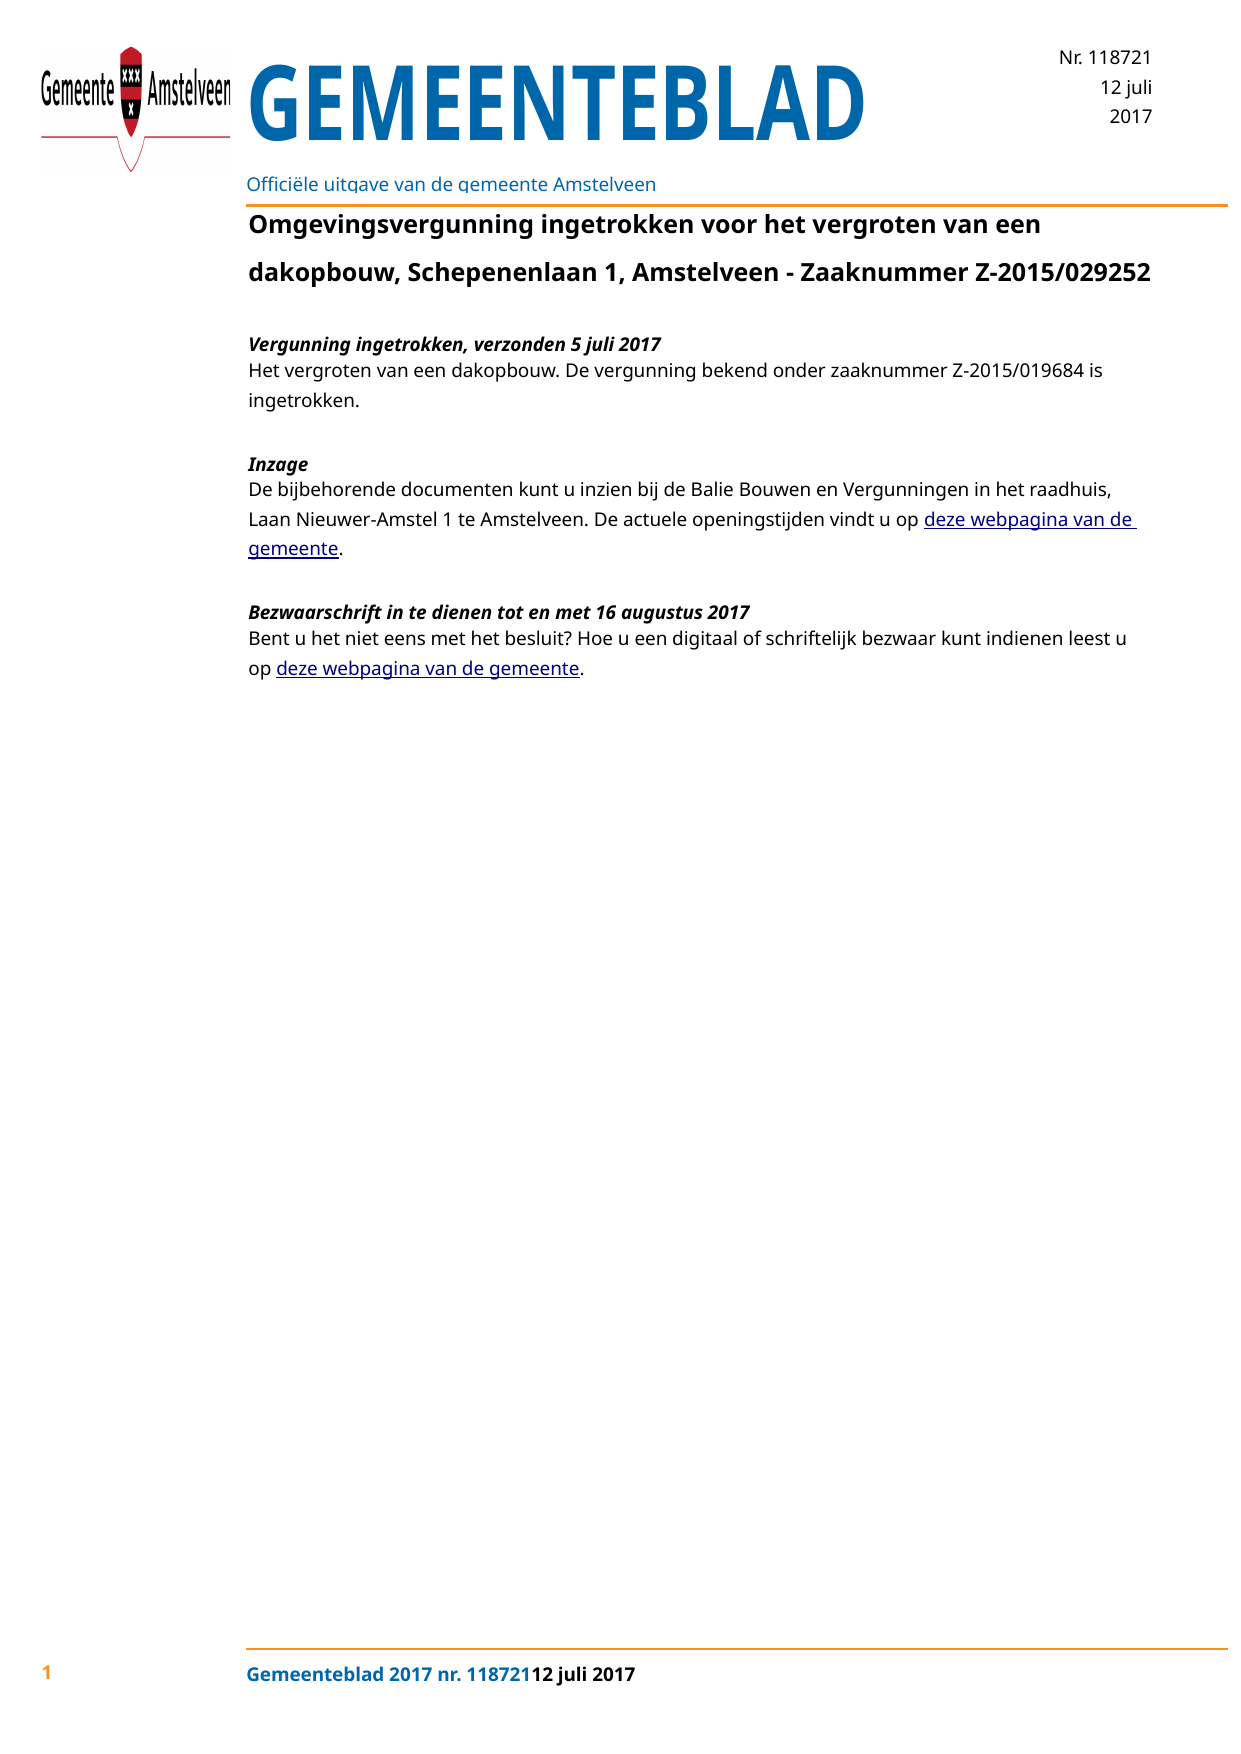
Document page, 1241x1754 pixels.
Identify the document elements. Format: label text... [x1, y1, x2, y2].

text Bezwaarschrift in te dienen tot en met 16 augustus 2017 [248, 599, 1152, 625]
text Bent u het niet eens met het besluit? Hoe u een digitaal of schriftelijk bezwaar kunt indienen leest u op deze webpagina van de gemeente. [248, 625, 1152, 681]
text De bijbehorende documenten kunt u inzien bij de Balie Bouwen en Vergunningen in het raadhuis, Laan Nieuwer-Amstel 1 te Amstelveen. De actuele openingstijden vindt u op deze webpagina van de gemeente. [248, 476, 1152, 561]
text Vergunning ingetrokken, verzonden 5 juli 2017 [248, 331, 1152, 357]
text Het vergroten van een dakopbouw. De vergunning bekend onder zaaknummer Z-2015/019684 is ingetrokken. [248, 357, 1152, 412]
text Omgevingsvergunning ingetrokken voor het vergroten van een dakopbouw, Schepenenlaan 1, Amstelveen - Zaaknummer Z-2015/029252 [248, 207, 1152, 288]
picture [41, 47, 231, 172]
text Inzage [248, 451, 1152, 476]
